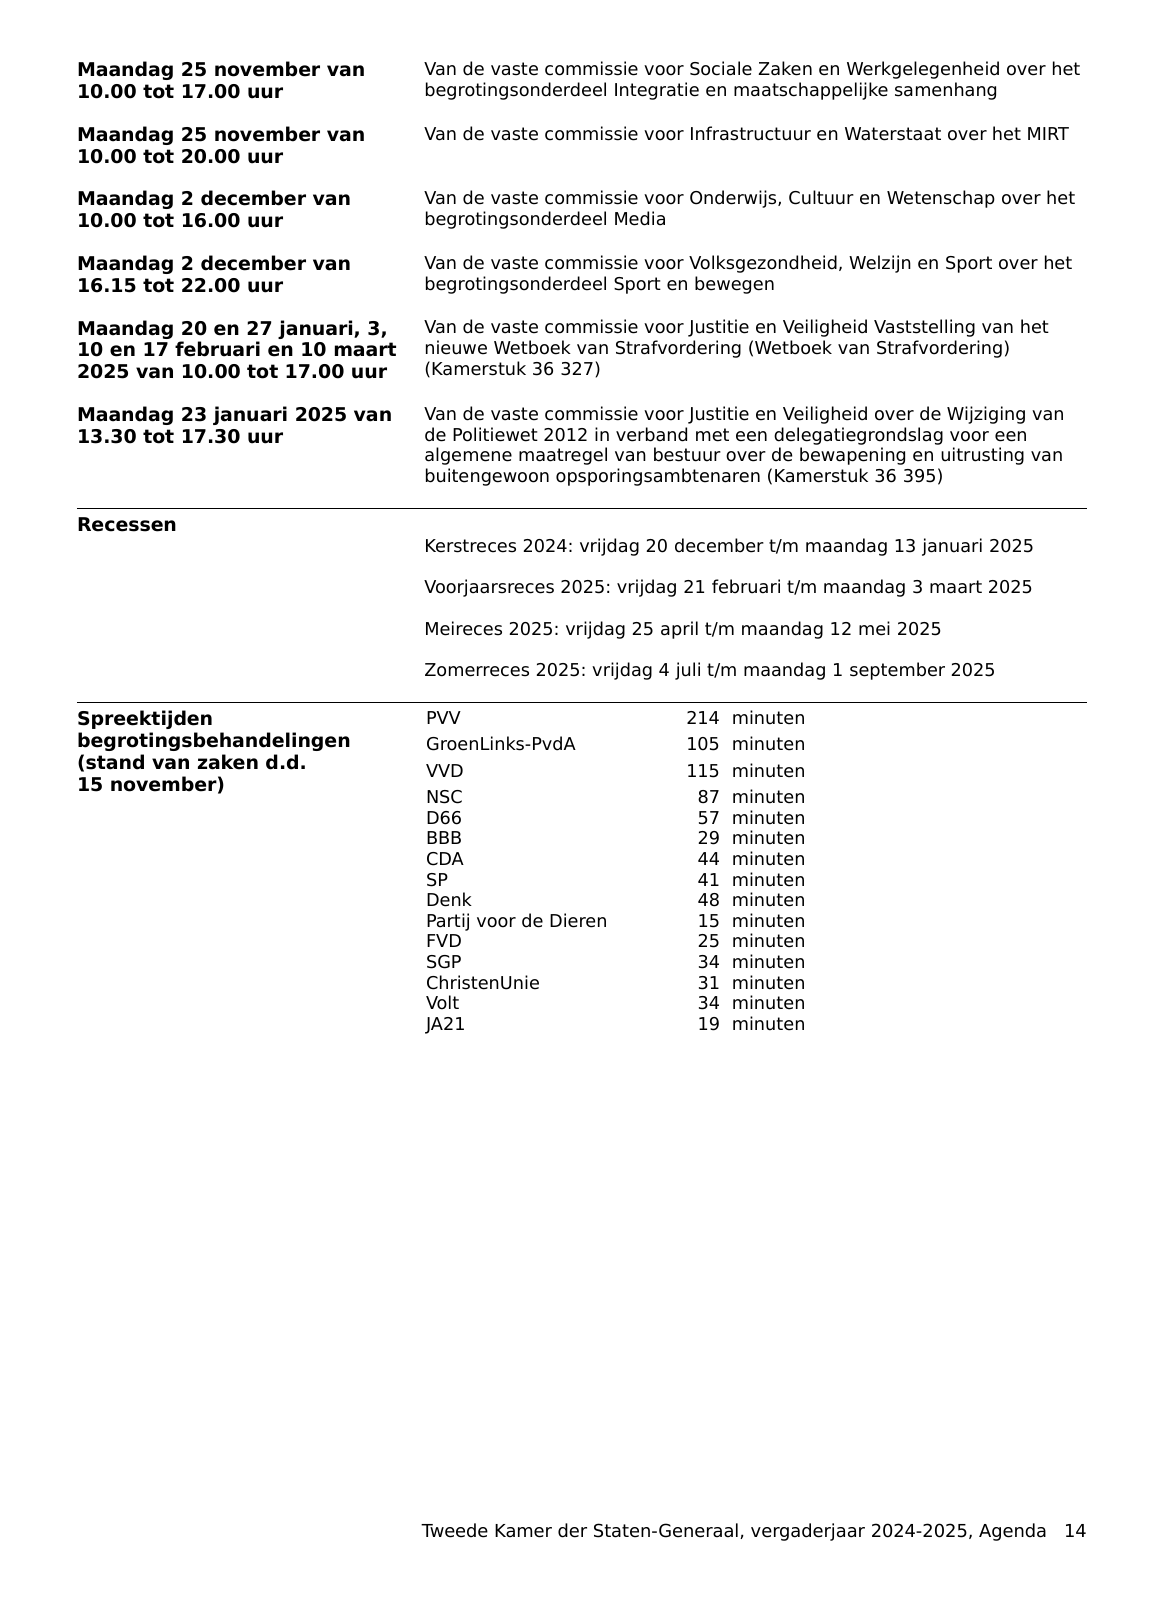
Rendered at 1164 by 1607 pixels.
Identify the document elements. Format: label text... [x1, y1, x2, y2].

table_cell Van de vaste commissie voor Onderwijs, Cultuur en Wetenschap over het begrotingsonderdeel Media [418, 188, 1087, 232]
table_cell [77, 973, 392, 993]
table_cell Meireces 2025: vrijdag 25 april t/m maandag 12 mei 2025 [418, 619, 1087, 639]
table_cell Maandag 25 november van 10.00 tot 20.00 uur [77, 124, 401, 168]
table_cell Van de vaste commissie voor Justitie en Veiligheid Vaststelling van het nieuwe Wetboek van Strafvordering (Wetboek van Strafvordering) (Kamerstuk 36 327) [418, 318, 1087, 383]
table_cell 15 [657, 911, 726, 931]
table_cell minuten [726, 952, 1087, 973]
table_cell [77, 890, 392, 911]
table_cell minuten [726, 849, 1087, 869]
table_cell FVD [420, 931, 657, 952]
table_cell [77, 931, 392, 952]
table_cell [401, 639, 418, 660]
table_cell [77, 1014, 392, 1034]
table_cell minuten [726, 911, 1087, 931]
table_cell [393, 952, 420, 973]
table_cell [401, 253, 418, 297]
table_cell 25 [657, 931, 726, 952]
table_cell [418, 168, 1087, 188]
table_cell [401, 577, 418, 598]
table_cell minuten [726, 870, 1087, 890]
table_cell [77, 536, 401, 557]
table_cell [77, 870, 392, 890]
table_cell 31 [657, 973, 726, 993]
table_cell minuten [726, 1014, 1087, 1034]
table_cell [77, 952, 392, 973]
table_cell NSC [420, 781, 657, 808]
table_cell 57 [657, 808, 726, 828]
table_cell Van de vaste commissie voor Sociale Zaken en Werkgelegenheid over het begrotingsonderdeel Integratie en maatschappelijke samenhang [418, 59, 1087, 103]
table_cell [393, 808, 420, 828]
table_cell [77, 103, 401, 124]
table_cell [77, 577, 401, 598]
table_cell [77, 383, 401, 404]
table_cell Maandag 23 januari 2025 van 13.30 tot 17.30 uur [77, 404, 401, 486]
table_cell Partij voor de Dieren [420, 911, 657, 931]
table_cell [401, 232, 418, 253]
table_cell minuten [726, 973, 1087, 993]
table_cell [77, 619, 401, 639]
table_cell minuten [726, 808, 1087, 828]
table_cell [418, 383, 1087, 404]
table_cell SP [420, 870, 657, 890]
table_cell D66 [420, 808, 657, 828]
table_cell [401, 168, 418, 188]
table_cell [401, 297, 418, 317]
table_cell 87 [657, 781, 726, 808]
table_cell SGP [420, 952, 657, 973]
table_cell 44 [657, 849, 726, 869]
table_header [401, 509, 418, 536]
table_header [393, 703, 420, 729]
table_cell minuten [726, 755, 1087, 781]
table_cell [393, 870, 420, 890]
table_cell JA21 [420, 1014, 657, 1034]
table_cell [77, 168, 401, 188]
table_cell [77, 808, 392, 828]
table_cell [401, 383, 418, 404]
table_header PVV [420, 703, 657, 729]
table_cell [77, 598, 401, 618]
table_cell Van de vaste commissie voor Justitie en Veiligheid over de Wijziging van de Politiewet 2012 in verband met een delegatiegrondslag voor een algemene maatregel van bestuur over de bewapening en uitrusting van buitengewoon opsporingsambtenaren (Kamerstuk 36 395) [418, 404, 1087, 486]
table_cell minuten [726, 781, 1087, 808]
table_cell [393, 1014, 420, 1034]
table_cell Maandag 2 december van 16.15 tot 22.00 uur [77, 253, 401, 297]
table_cell [401, 619, 418, 639]
table_header Spreektijden begrotingsbehandelingen (stand van zaken d.d. 15 november) [77, 703, 392, 808]
table_cell minuten [726, 729, 1087, 755]
table_cell [393, 973, 420, 993]
table_cell [393, 781, 420, 808]
table_cell Van de vaste commissie voor Volksgezondheid, Welzijn en Sport over het begrotingsonderdeel Sport en bewegen [418, 253, 1087, 297]
table_cell Kerstreces 2024: vrijdag 20 december t/m maandag 13 januari 2025 [418, 536, 1087, 557]
table_cell [393, 911, 420, 931]
table_cell [401, 557, 418, 577]
table_cell [401, 660, 418, 680]
table_header minuten [726, 703, 1087, 729]
table_cell 48 [657, 890, 726, 911]
table_cell 34 [657, 952, 726, 973]
table_cell [77, 557, 401, 577]
table_cell Volt [420, 993, 657, 1014]
table_cell 19 [657, 1014, 726, 1034]
table_cell Voorjaarsreces 2025: vrijdag 21 februari t/m maandag 3 maart 2025 [418, 577, 1087, 598]
table_cell [77, 297, 401, 317]
table_cell 34 [657, 993, 726, 1014]
table_cell [401, 404, 418, 486]
table_cell 115 [657, 755, 726, 781]
table_cell minuten [726, 890, 1087, 911]
table_cell [77, 828, 392, 849]
table_cell minuten [726, 931, 1087, 952]
table_cell Van de vaste commissie voor Infrastructuur en Waterstaat over het MIRT [418, 124, 1087, 168]
table_cell [393, 931, 420, 952]
table_cell [418, 598, 1087, 618]
table_cell [393, 849, 420, 869]
table_cell [77, 232, 401, 253]
table_cell [393, 993, 420, 1014]
table_cell [401, 188, 418, 232]
table_cell [401, 536, 418, 557]
table_cell [401, 598, 418, 618]
table_cell [418, 557, 1087, 577]
table_cell [401, 318, 418, 383]
table_cell 41 [657, 870, 726, 890]
table_cell [393, 828, 420, 849]
table_cell [77, 660, 401, 680]
table_cell minuten [726, 993, 1087, 1014]
table_cell Zomerreces 2025: vrijdag 4 juli t/m maandag 1 september 2025 [418, 660, 1087, 680]
table_cell 29 [657, 828, 726, 849]
table_cell [77, 849, 392, 869]
table_cell Maandag 20 en 27 januari, 3, 10 en 17 februari en 10 maart 2025 van 10.00 tot 17.00 uur [77, 318, 401, 383]
table_cell GroenLinks-PvdA [420, 729, 657, 755]
table_cell [393, 890, 420, 911]
table_header 214 [657, 703, 726, 729]
table_cell [401, 103, 418, 124]
table_cell [401, 124, 418, 168]
table_cell BBB [420, 828, 657, 849]
table_cell [418, 297, 1087, 317]
table_cell CDA [420, 849, 657, 869]
table_cell [418, 232, 1087, 253]
table_cell [401, 59, 418, 103]
table_cell [77, 993, 392, 1014]
table_cell [393, 755, 420, 781]
table_cell Maandag 25 november van 10.00 tot 17.00 uur [77, 59, 401, 103]
table_cell Maandag 2 december van 10.00 tot 16.00 uur [77, 188, 401, 232]
table_cell [393, 729, 420, 755]
table_cell [77, 911, 392, 931]
table_cell 105 [657, 729, 726, 755]
table_cell Denk [420, 890, 657, 911]
table_header Recessen [77, 509, 401, 536]
table_cell VVD [420, 755, 657, 781]
table_cell [418, 639, 1087, 660]
table_cell [77, 639, 401, 660]
table_cell ChristenUnie [420, 973, 657, 993]
table_header [418, 509, 1087, 536]
table_cell minuten [726, 828, 1087, 849]
table_cell [418, 103, 1087, 124]
